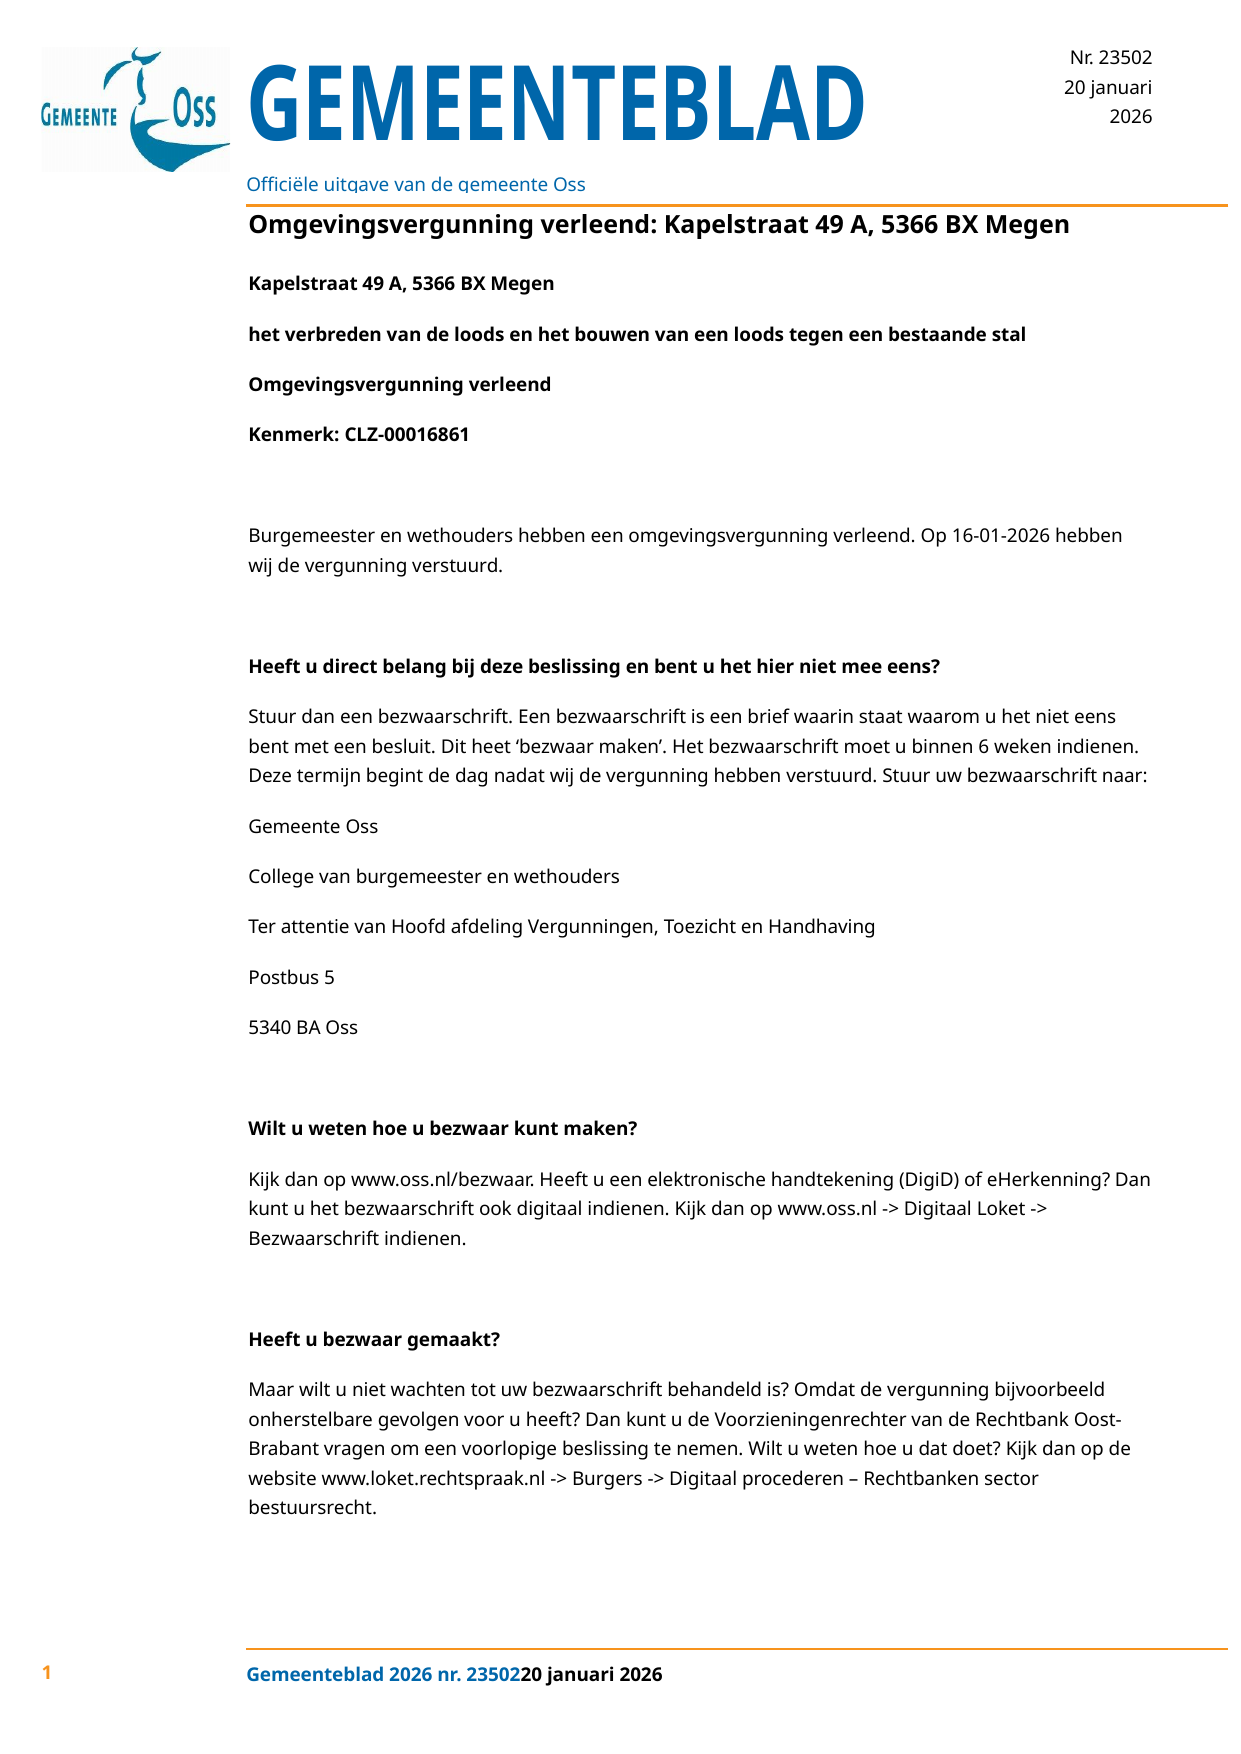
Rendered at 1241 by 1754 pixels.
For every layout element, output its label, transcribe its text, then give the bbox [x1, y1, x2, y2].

text Omgevingsvergunning verleend [248, 371, 1152, 397]
text Kijk dan op www.oss.nl/bezwaar. Heeft u een elektronische handtekening (DigiD) of eHerkenning? Dan kunt u het bezwaarschrift ook digitaal indienen. Kijk dan op www.oss.nl -> Digitaal Loket -> Bezwaarschrift indienen. [248, 1166, 1152, 1251]
text Omgevingsvergunning verleend: Kapelstraat 49 A, 5366 BX Megen [248, 207, 1152, 241]
text Heeft u direct belang bij deze beslissing en bent u het hier niet mee eens? [248, 653, 1152, 678]
text Wilt u weten hoe u bezwaar kunt maken? [248, 1115, 1152, 1141]
text 5340 BA Oss [248, 1014, 1152, 1040]
text Ter attentie van Hoofd afdeling Vergunningen, Toezicht en Handhaving [248, 914, 1152, 939]
text Gemeente Oss [248, 813, 1152, 838]
text Kapelstraat 49 A, 5366 BX Megen [248, 270, 1152, 296]
text Postbus 5 [248, 964, 1152, 990]
text Heeft u bezwaar gemaakt? [248, 1326, 1152, 1351]
picture [41, 47, 231, 172]
text Maar wilt u niet wachten tot uw bezwaarschrift behandeld is? Omdat de vergunning bijvoorbeeld onherstelbare gevolgen voor u heeft? Dan kunt u de Voorzieningenrechter van de Rechtbank Oost-Brabant vragen om een voorlopige beslissing te nemen. Wilt u weten hoe u dat doet? Kijk dan op de website www.loket.rechtspraak.nl -> Burgers -> Digitaal procederen – Rechtbanken sector bestuursrecht. [248, 1376, 1152, 1520]
text het verbreden van de loods en het bouwen van een loods tegen een bestaande stal [248, 321, 1152, 346]
text Stuur dan een bezwaarschrift. Een bezwaarschrift is een brief waarin staat waarom u het niet eens bent met een besluit. Dit heet ‘bezwaar maken’. Het bezwaarschrift moet u binnen 6 weken indienen. Deze termijn begint de dag nadat wij de vergunning hebben verstuurd. Stuur uw bezwaarschrift naar: [248, 703, 1152, 788]
text Burgemeester en wethouders hebben een omgevingsvergunning verleend. Op 16-01-2026 hebben wij de vergunning verstuurd. [248, 522, 1152, 578]
text Kenmerk: CLZ-00016861 [248, 422, 1152, 447]
text College van burgemeester en wethouders [248, 863, 1152, 889]
